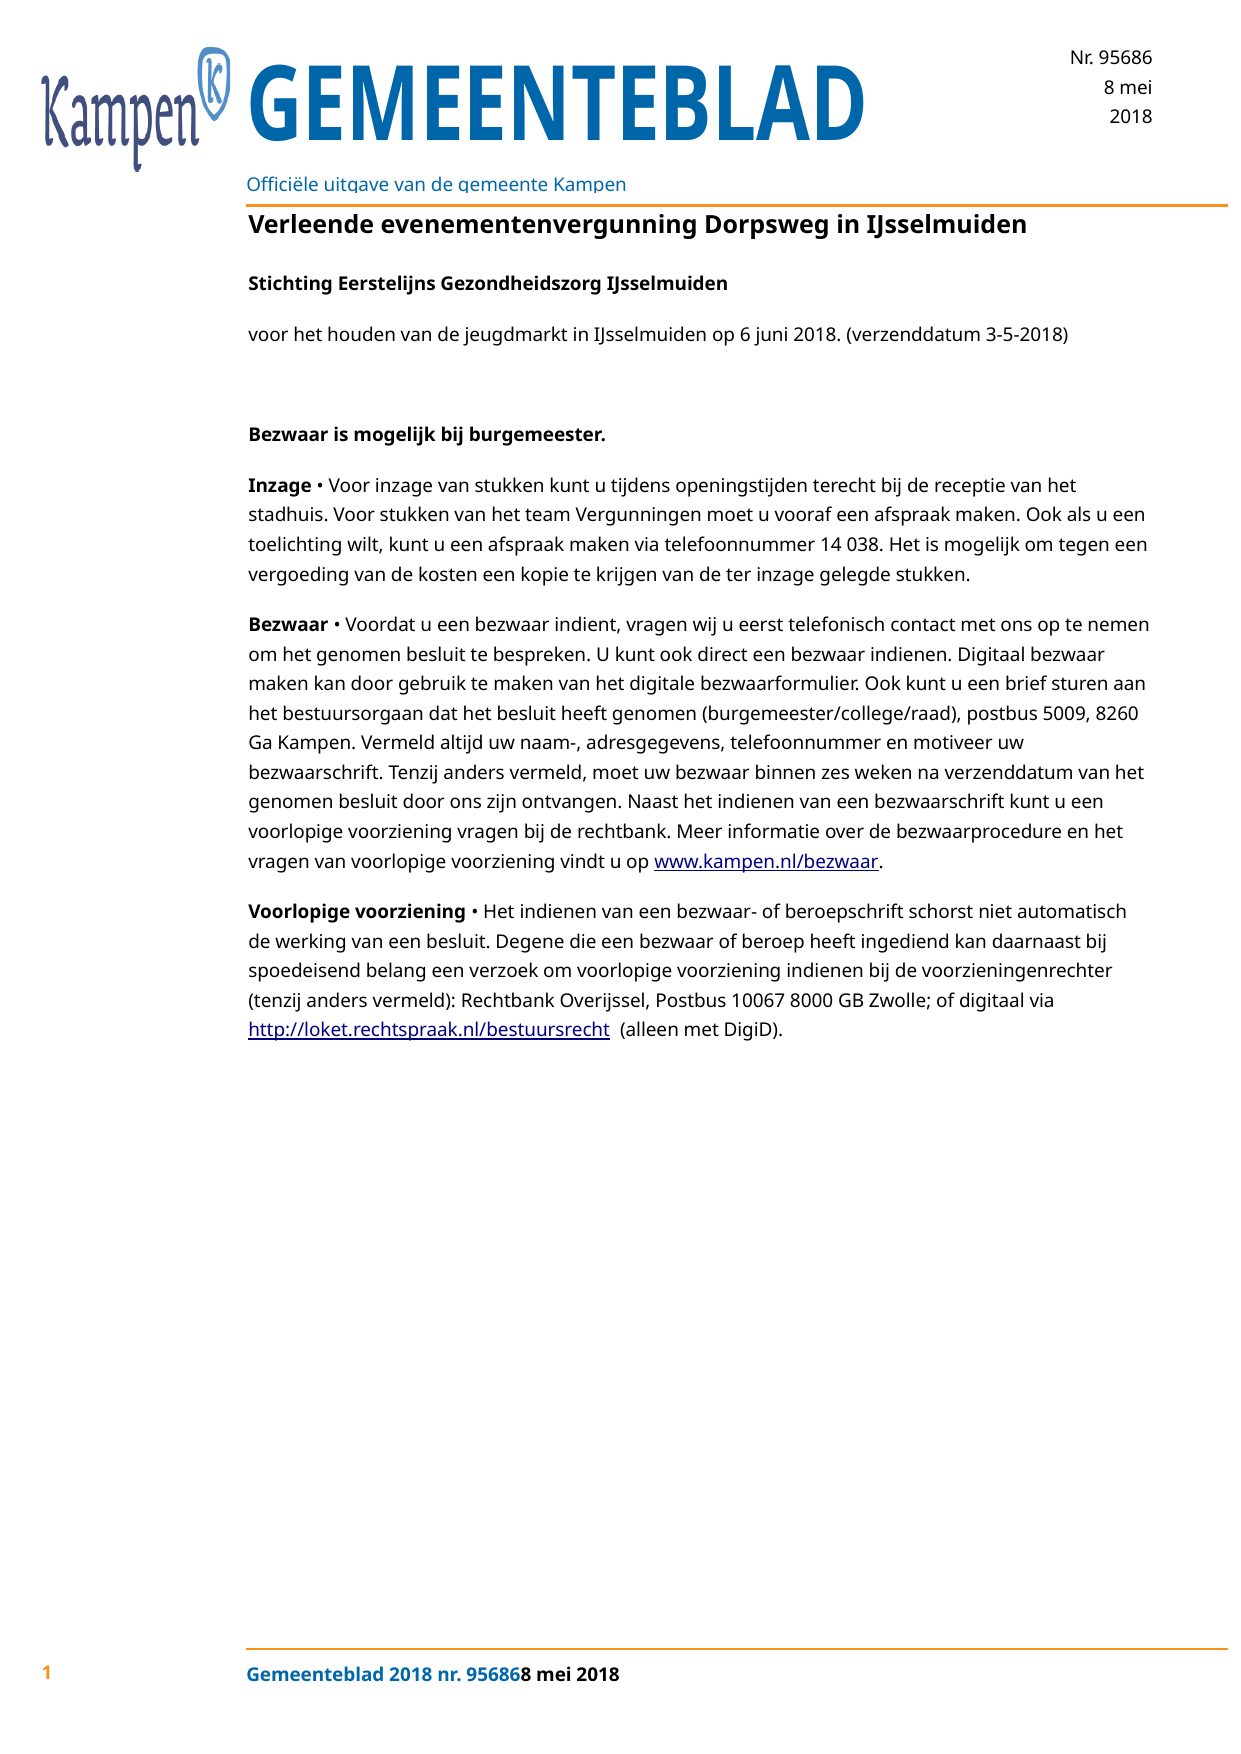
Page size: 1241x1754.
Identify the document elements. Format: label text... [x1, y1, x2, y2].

text Inzage • Voor inzage van stukken kunt u tijdens openingstijden terecht bij de receptie van het stadhuis. Voor stukken van het team Vergunningen moet u vooraf een afspraak maken. Ook als u een toelichting wilt, kunt u een afspraak maken via telefoonnummer 14 038. Het is mogelijk om tegen een vergoeding van de kosten een kopie te krijgen van de ter inzage gelegde stukken. [248, 472, 1152, 586]
text Bezwaar • Voordat u een bezwaar indient, vragen wij u eerst telefonisch contact met ons op te nemen om het genomen besluit te bespreken. U kunt ook direct een bezwaar indienen. Digitaal bezwaar maken kan door gebruik te maken van het digitale bezwaarformulier. Ook kunt u een brief sturen aan het bestuursorgaan dat het besluit heeft genomen (burgemeester/college/raad), postbus 5009, 8260 Ga Kampen. Vermeld altijd uw naam-, adresgegevens, telefoonnummer en motiveer uw bezwaarschrift. Tenzij anders vermeld, moet uw bezwaar binnen zes weken na verzenddatum van het genomen besluit door ons zijn ontvangen. Naast het indienen van een bezwaarschrift kunt u een voorlopige voorziening vragen bij de rechtbank. Meer informatie over de bezwaarprocedure en het vragen van voorlopige voorziening vindt u op www.kampen.nl/bezwaar. [248, 611, 1152, 873]
text voor het houden van de jeugdmarkt in IJsselmuiden op 6 juni 2018. (verzenddatum 3-5-2018) [248, 321, 1152, 346]
text Voorlopige voorziening • Het indienen van een bezwaar- of beroepschrift schorst niet automatisch de werking van een besluit. Degene die een bezwaar of beroep heeft ingediend kan daarnaast bij spoedeisend belang een verzoek om voorlopige voorziening indienen bij de voorzieningenrechter (tenzij anders vermeld): Rechtbank Overijssel, Postbus 10067 8000 GB Zwolle; of digitaal via http://loket.rechtspraak.nl/bestuursrecht (alleen met DigiD). [248, 898, 1152, 1042]
text Bezwaar is mogelijk bij burgemeester. [248, 422, 1152, 447]
text Stichting Eerstelijns Gezondheidszorg IJsselmuiden [248, 270, 1152, 296]
picture [41, 47, 231, 172]
text Verleende evenementenvergunning Dorpsweg in IJsselmuiden [248, 207, 1152, 241]
